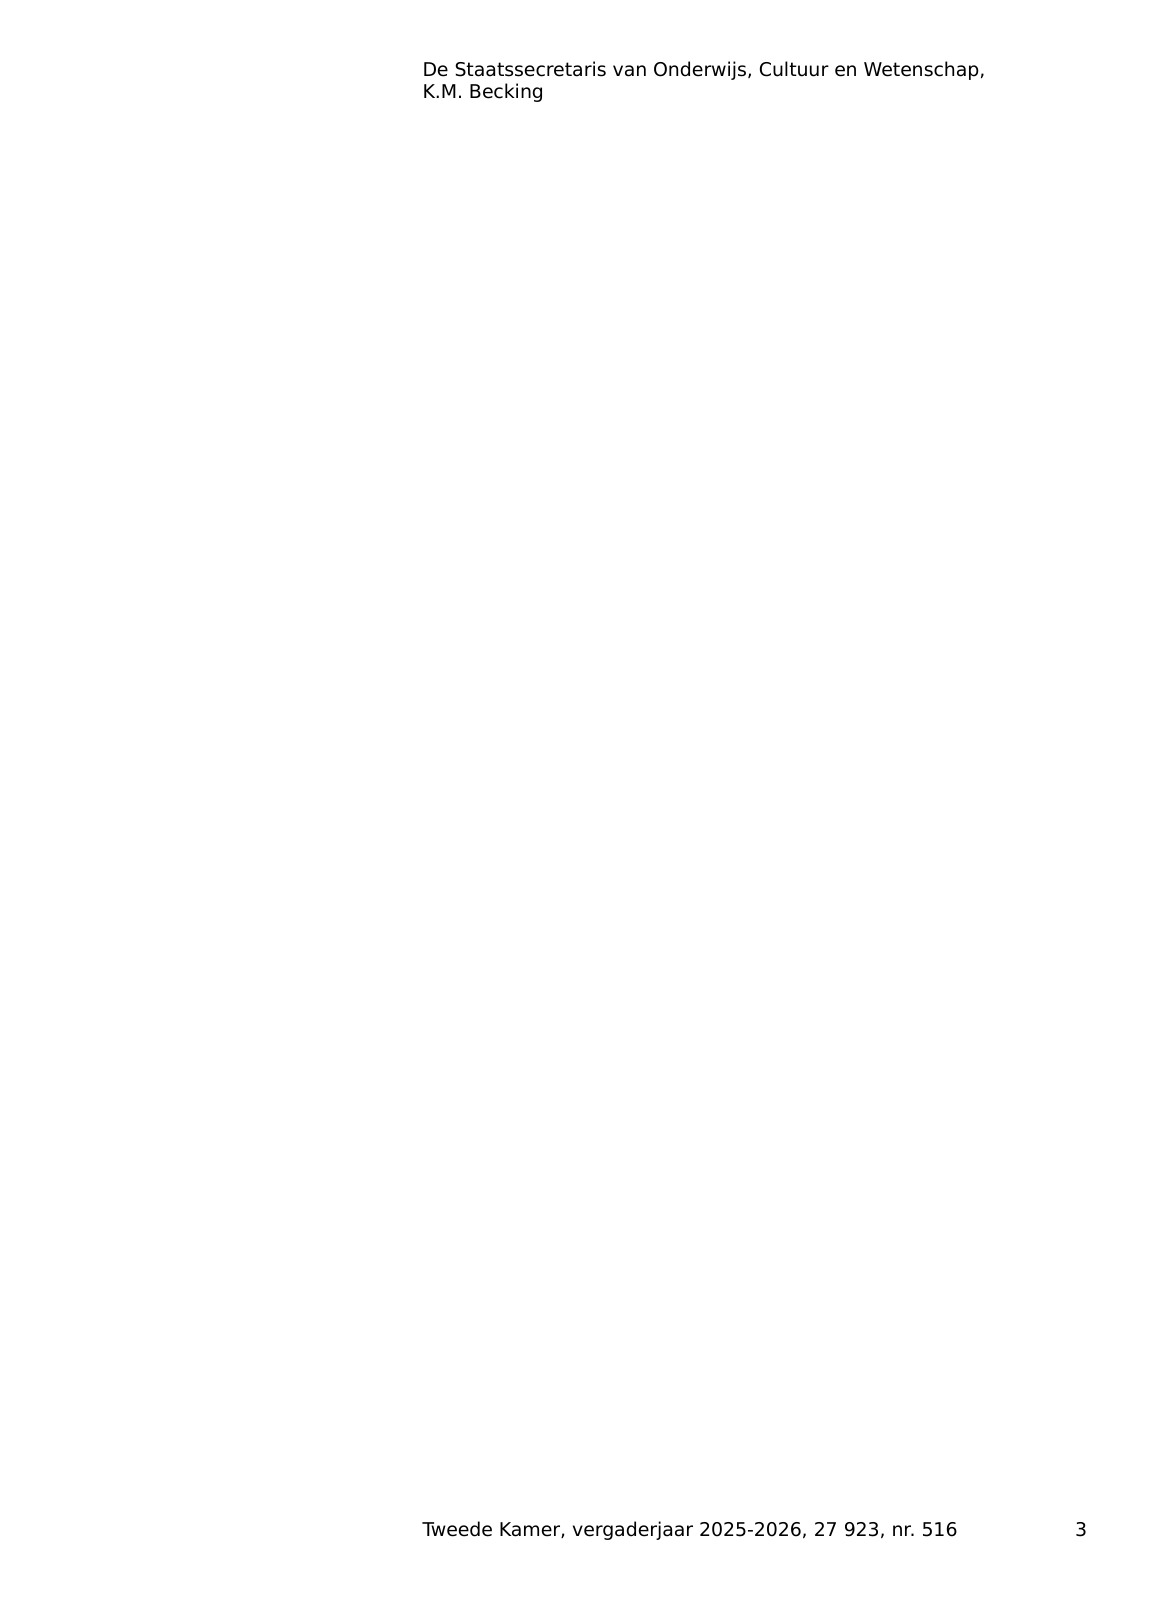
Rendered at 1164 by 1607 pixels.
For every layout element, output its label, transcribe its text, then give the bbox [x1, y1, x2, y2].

text De Staatssecretaris van Onderwijs, Cultuur en Wetenschap, K.M. Becking [422, 59, 1087, 103]
